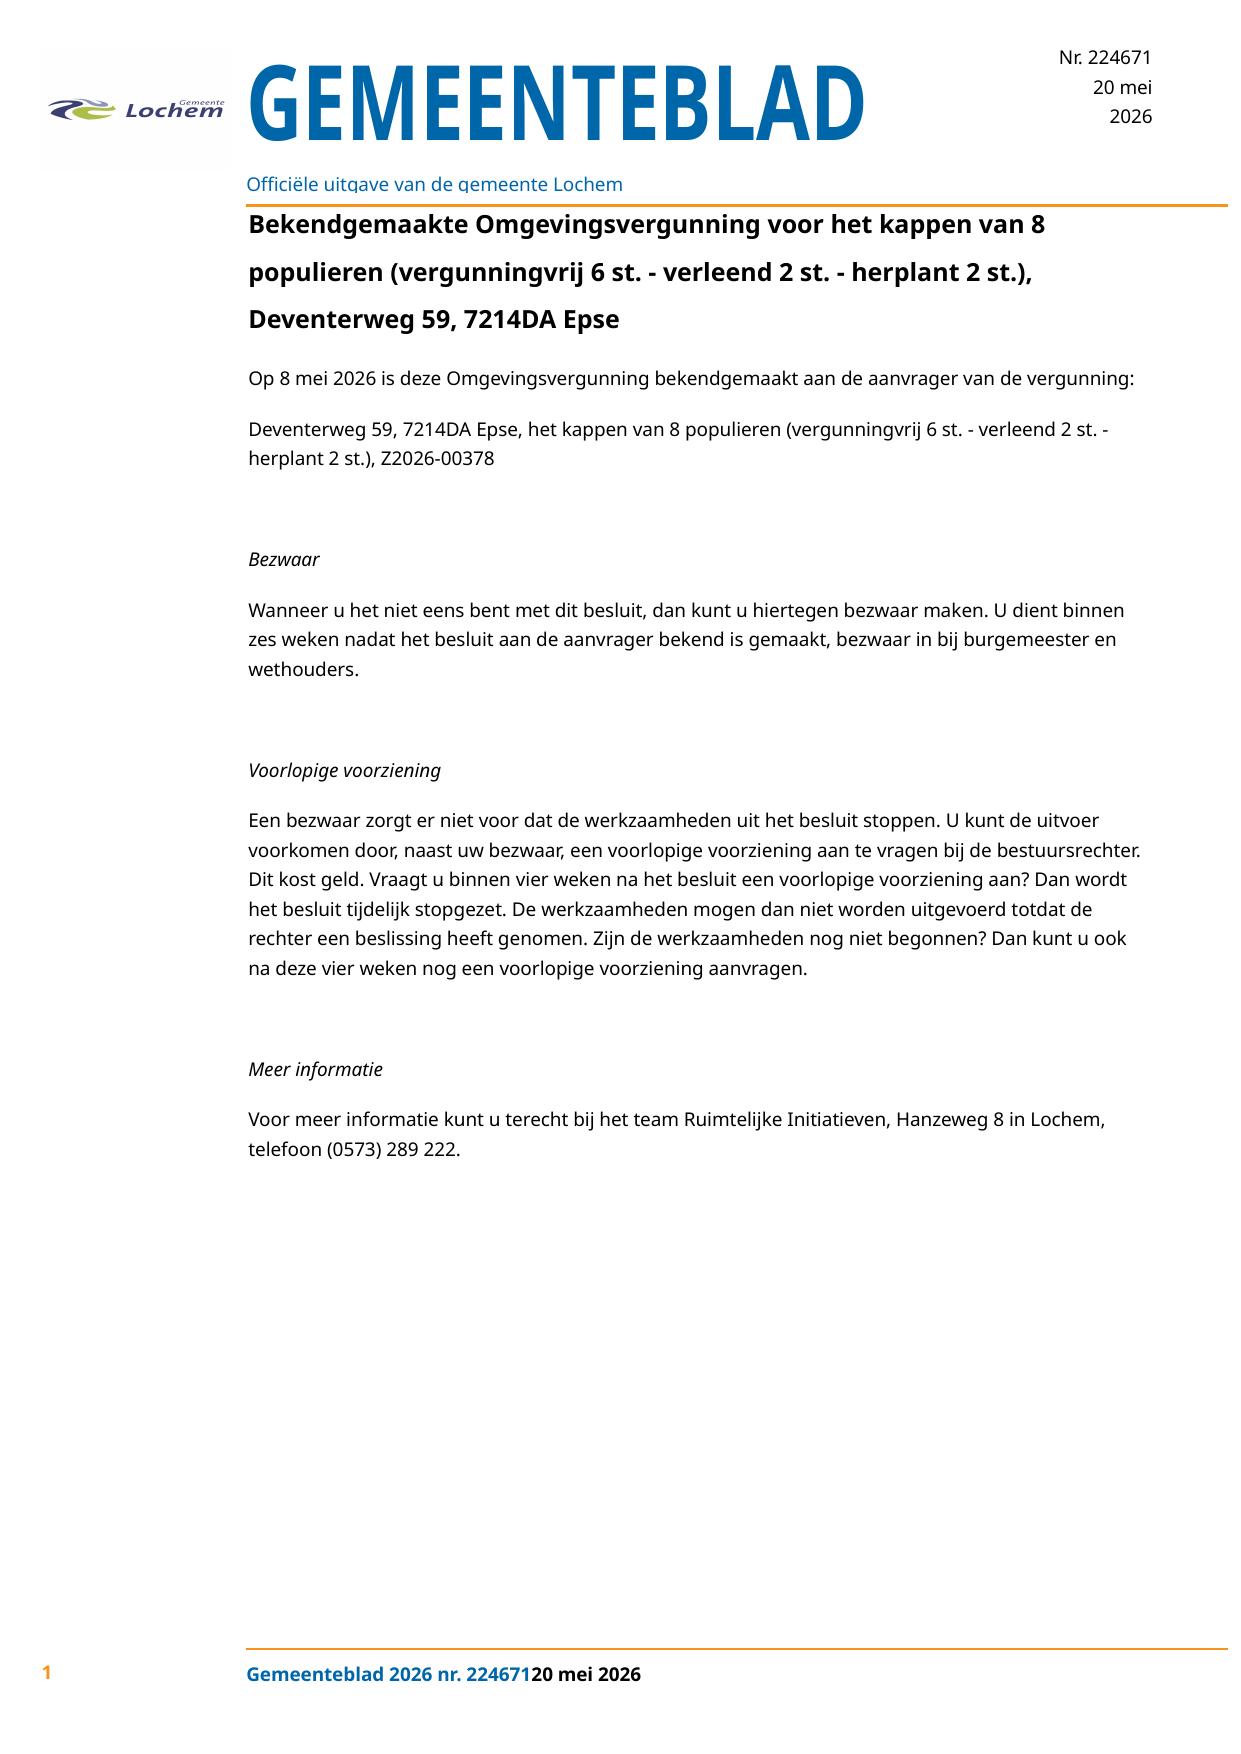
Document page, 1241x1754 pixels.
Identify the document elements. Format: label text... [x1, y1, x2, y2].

text Voorlopige voorziening [248, 757, 1152, 782]
text Meer informatie [248, 1056, 1152, 1082]
text Bezwaar [248, 546, 1152, 572]
picture [41, 47, 231, 172]
text Bekendgemaakte Omgevingsvergunning voor het kappen van 8 populieren (vergunningvrij 6 st. - verleend 2 st. - herplant 2 st.), Deventerweg 59, 7214DA Epse [248, 207, 1152, 336]
text Op 8 mei 2026 is deze Omgevingsvergunning bekendgemaakt aan de aanvrager van de vergunning: [248, 366, 1152, 391]
text Deventerweg 59, 7214DA Epse, het kappen van 8 populieren (vergunningvrij 6 st. - verleend 2 st. - herplant 2 st.), Z2026-00378 [248, 416, 1152, 471]
text Wanneer u het niet eens bent met dit besluit, dan kunt u hiertegen bezwaar maken. U dient binnen zes weken nadat het besluit aan de aanvrager bekend is gemaakt, bezwaar in bij burgemeester en wethouders. [248, 597, 1152, 682]
text Voor meer informatie kunt u terecht bij het team Ruimtelijke Initiatieven, Hanzeweg 8 in Lochem, telefoon (0573) 289 222. [248, 1106, 1152, 1162]
text Een bezwaar zorgt er niet voor dat de werkzaamheden uit het besluit stoppen. U kunt de uitvoer voorkomen door, naast uw bezwaar, een voorlopige voorziening aan te vragen bij de bestuursrechter. Dit kost geld. Vraagt u binnen vier weken na het besluit een voorlopige voorziening aan? Dan wordt het besluit tijdelijk stopgezet. De werkzaamheden mogen dan niet worden uitgevoerd totdat de rechter een beslissing heeft genomen. Zijn de werkzaamheden nog niet begonnen? Dan kunt u ook na deze vier weken nog een voorlopige voorziening aanvragen. [248, 807, 1152, 981]
